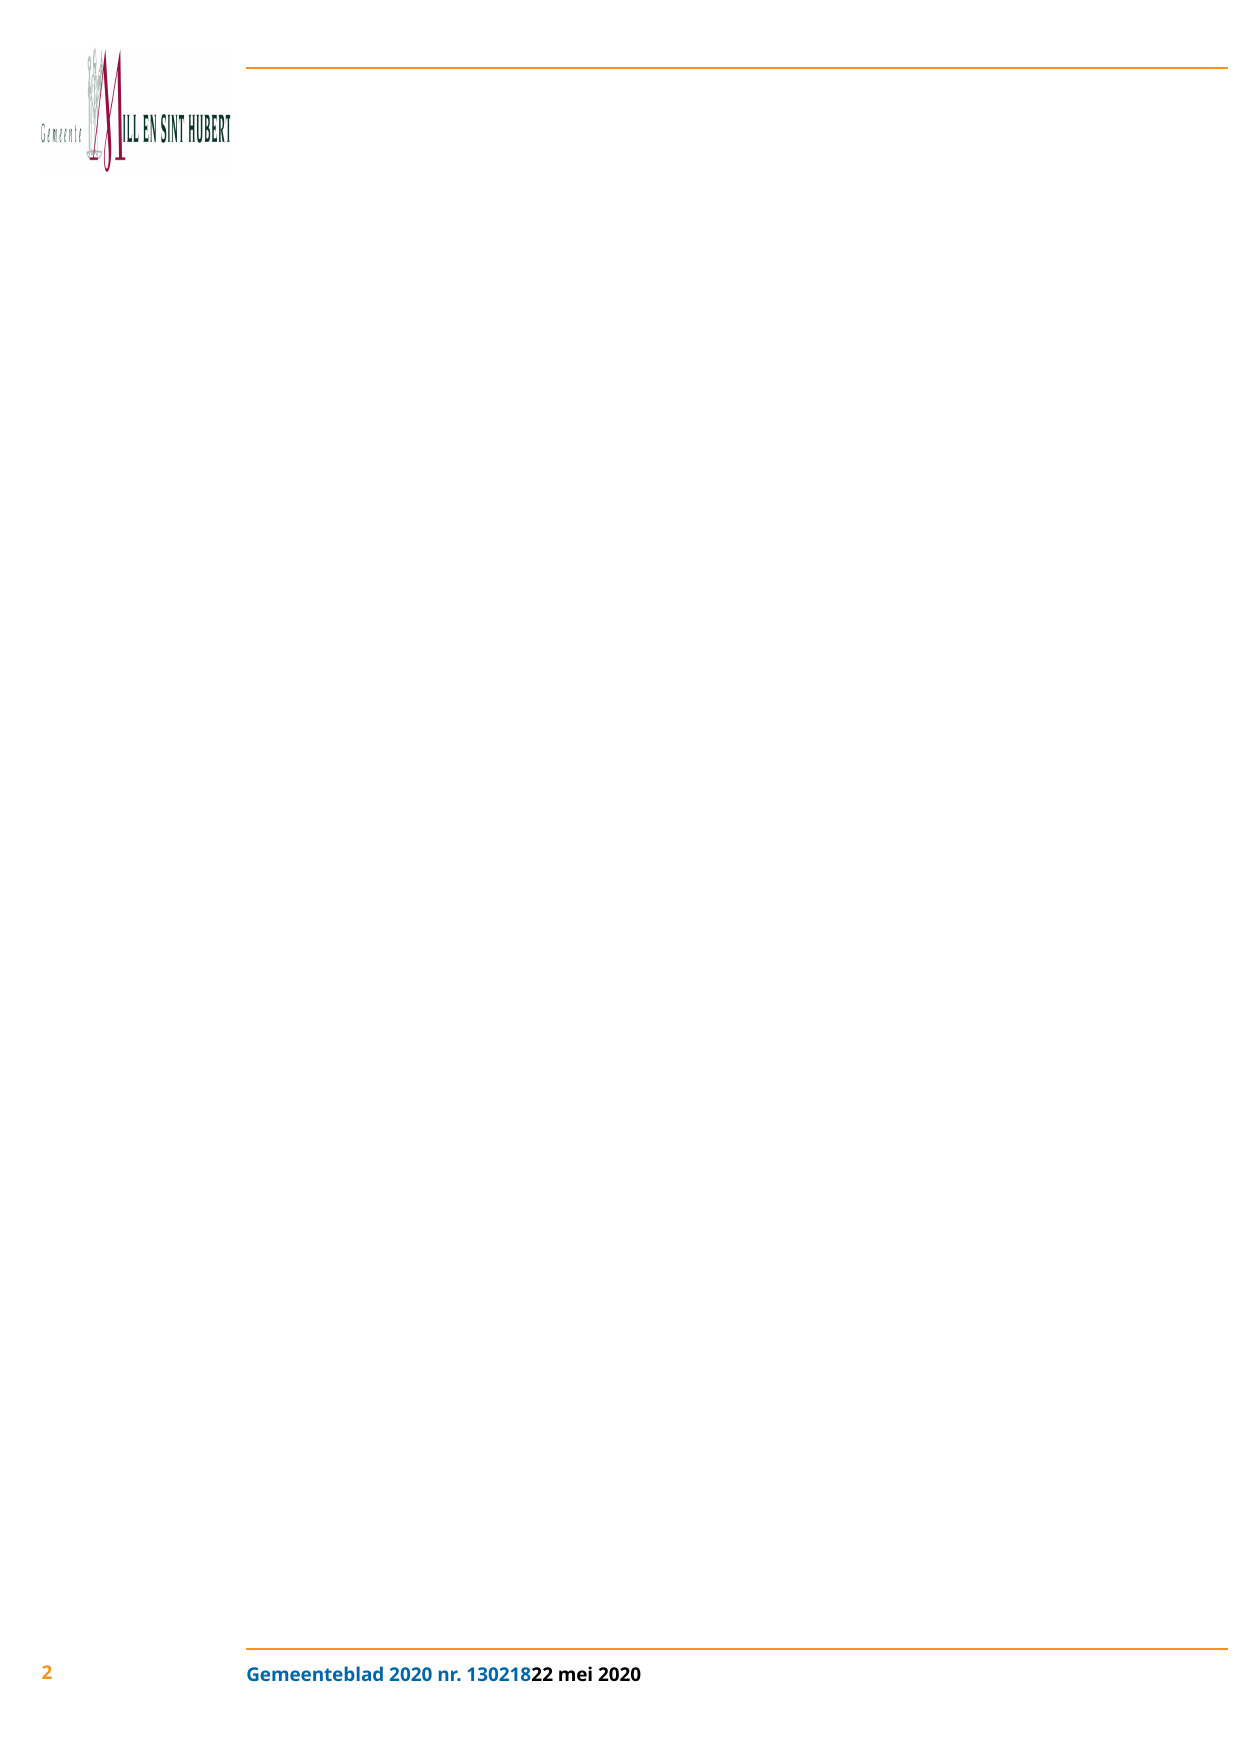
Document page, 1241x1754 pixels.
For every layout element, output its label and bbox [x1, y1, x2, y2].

picture [41, 47, 231, 172]
